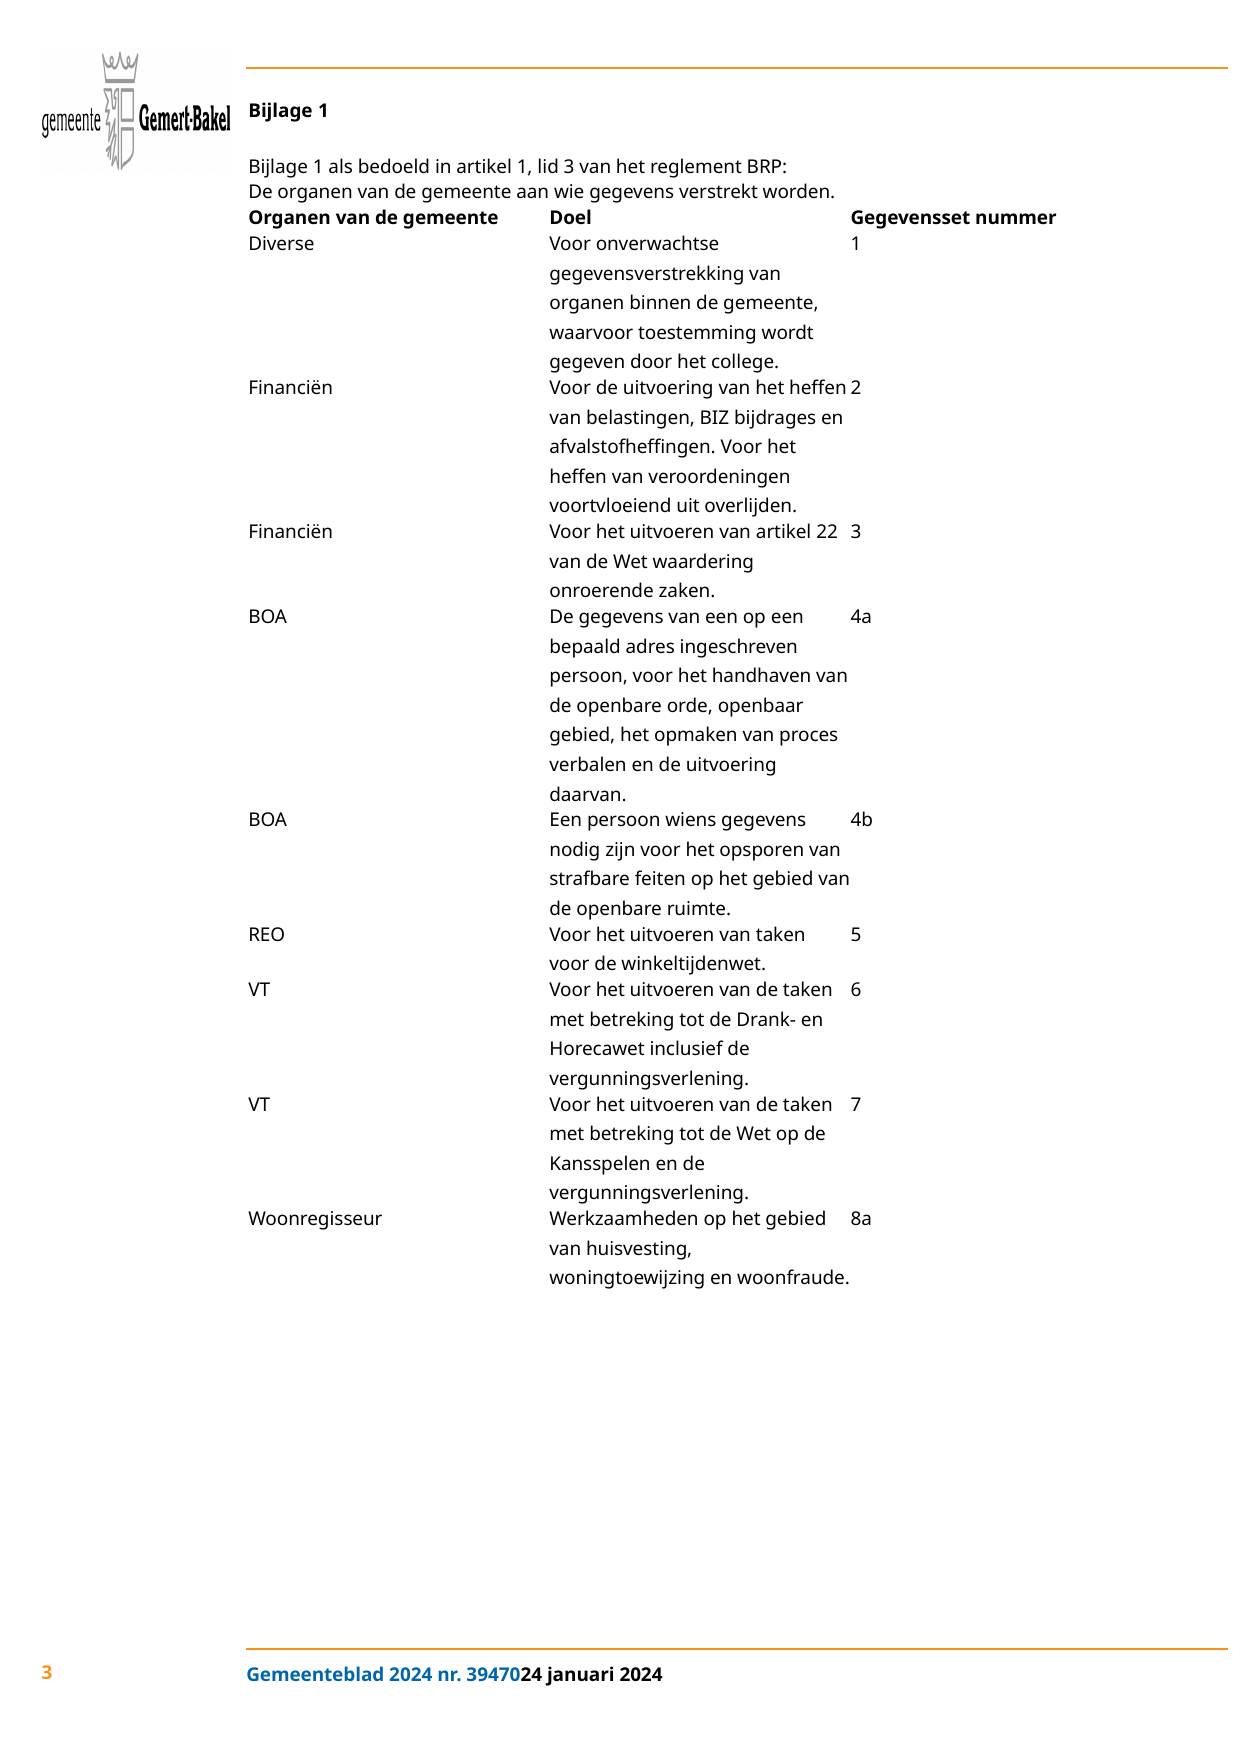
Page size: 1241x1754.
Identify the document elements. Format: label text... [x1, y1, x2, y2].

table_cell 5 [850, 921, 1152, 976]
table_cell De organen van de gemeente aan wie gegevens verstrekt worden. [248, 179, 1152, 204]
table_cell Voor onverwachtse gegevensverstrekking van organen binnen de gemeente, waarvoor toestemming wordt gegeven door het college. [549, 230, 850, 374]
table_header Bijlage 1 als bedoeld in artikel 1, lid 3 van het reglement BRP: [248, 153, 1152, 179]
table_cell 2 [850, 374, 1152, 518]
table_cell 4a [850, 603, 1152, 806]
table_cell De gegevens van een op een bepaald adres ingeschreven persoon, voor het handhaven van de openbare orde, openbaar gebied, het opmaken van proces verbalen en de uitvoering daarvan. [549, 603, 850, 806]
table_cell BOA [248, 806, 549, 921]
table_cell Diverse [248, 230, 549, 374]
picture [41, 47, 231, 172]
table_cell 1 [850, 230, 1152, 374]
table_cell Organen van de gemeente [248, 205, 549, 230]
table_cell Doel [549, 205, 850, 230]
text Bijlage 1 [248, 95, 1152, 123]
table_cell REO [248, 921, 549, 976]
table_cell 3 [850, 518, 1152, 603]
table_cell Voor de uitvoering van het heffen van belastingen, BIZ bijdrages en afvalstofheffingen. Voor het heffen van veroordeningen voortvloeiend uit overlijden. [549, 374, 850, 518]
table_cell Voor het uitvoeren van artikel 22 van de Wet waardering onroerende zaken. [549, 518, 850, 603]
table_cell 8a [850, 1205, 1152, 1290]
table_cell 6 [850, 976, 1152, 1091]
table_cell BOA [248, 603, 549, 806]
table_cell Een persoon wiens gegevens nodig zijn voor het opsporen van strafbare feiten op het gebied van de openbare ruimte. [549, 806, 850, 921]
table_cell Gegevensset nummer [850, 205, 1152, 230]
table_cell VT [248, 1091, 549, 1205]
table_cell Voor het uitvoeren van de taken met betreking tot de Wet op de Kansspelen en de vergunningsverlening. [549, 1091, 850, 1205]
table_cell Financiën [248, 518, 549, 603]
table_cell Voor het uitvoeren van taken voor de winkeltijdenwet. [549, 921, 850, 976]
table_cell VT [248, 976, 549, 1091]
table_cell 4b [850, 806, 1152, 921]
table_cell Financiën [248, 374, 549, 518]
table_cell Voor het uitvoeren van de taken met betreking tot de Drank- en Horecawet inclusief de vergunningsverlening. [549, 976, 850, 1091]
table_cell Woonregisseur [248, 1205, 549, 1290]
table_cell Werkzaamheden op het gebied van huisvesting, woningtoewijzing en woonfraude. [549, 1205, 850, 1290]
table_cell 7 [850, 1091, 1152, 1205]
